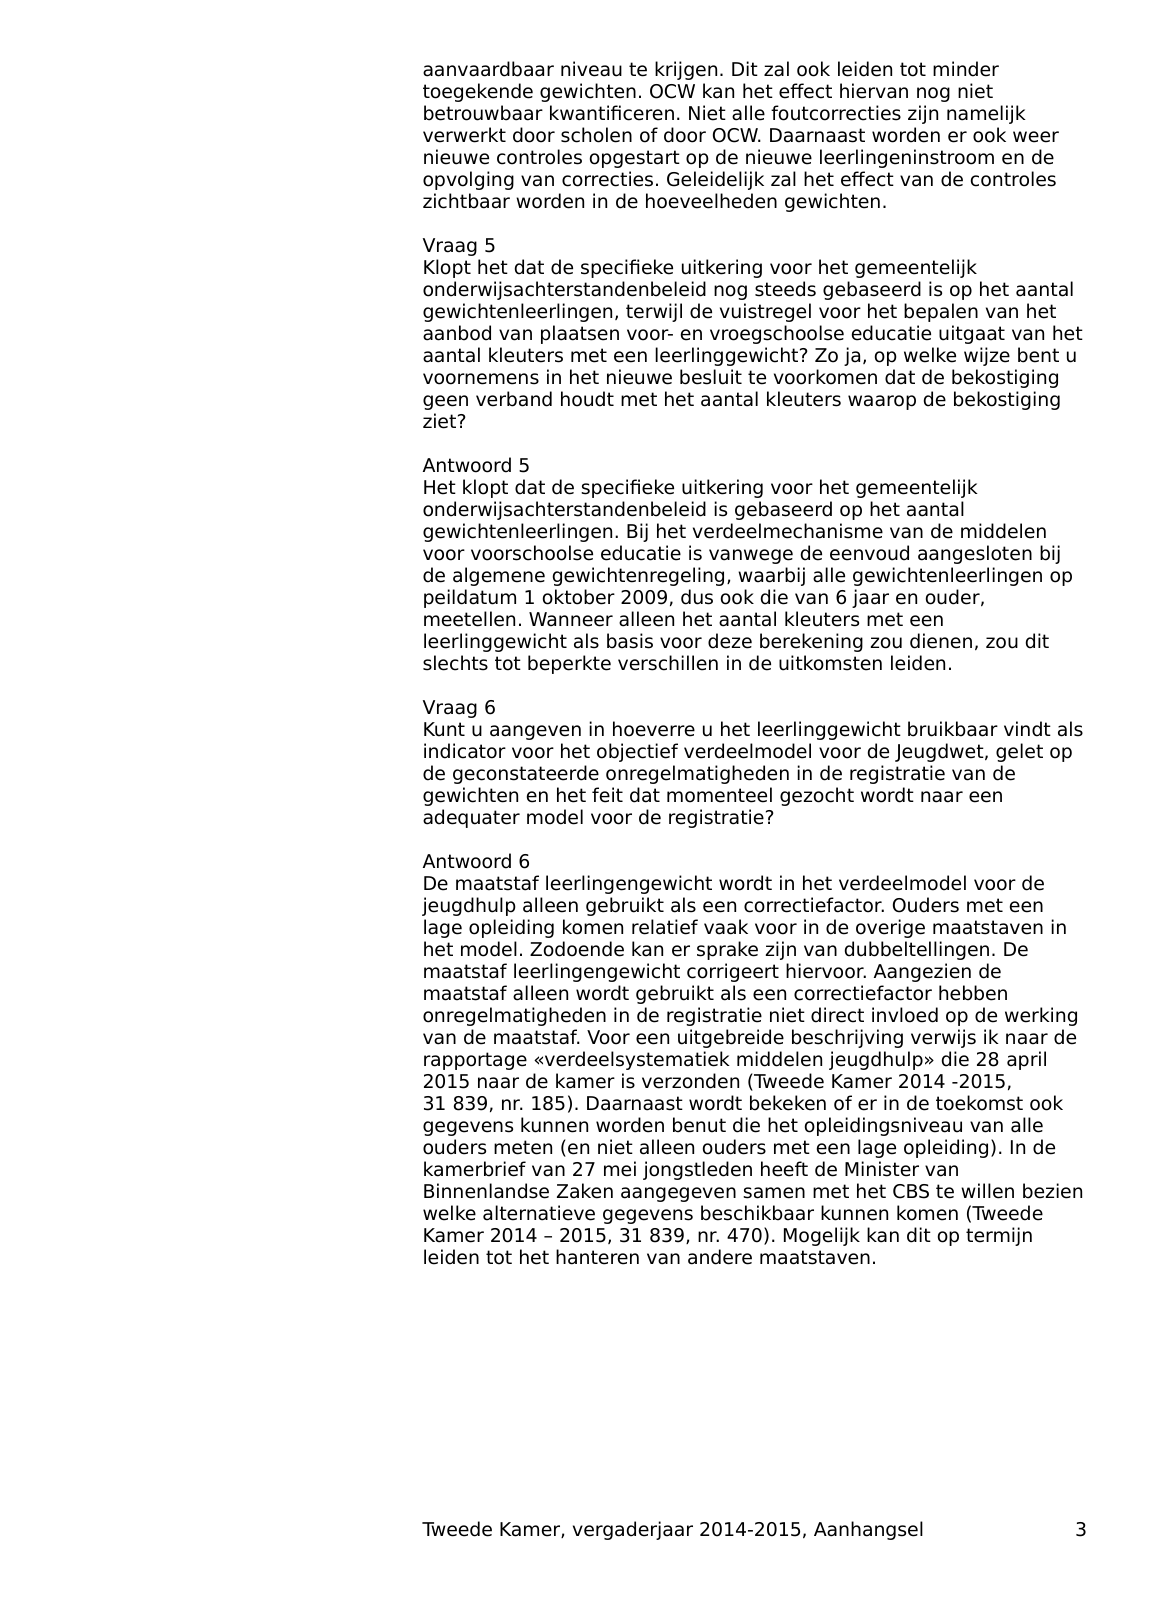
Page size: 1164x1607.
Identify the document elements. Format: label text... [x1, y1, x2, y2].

text aanvaardbaar niveau te krijgen. Dit zal ook leiden tot minder toegekende gewichten. OCW kan het effect hiervan nog niet betrouwbaar kwantificeren. Niet alle foutcorrecties zijn namelijk verwerkt door scholen of door OCW. Daarnaast worden er ook weer nieuwe controles opgestart op de nieuwe leerlingeninstroom en de opvolging van correcties. Geleidelijk zal het effect van de controles zichtbaar worden in de hoeveelheden gewichten. [422, 59, 1087, 213]
text Vraag 5 [422, 235, 1087, 257]
text Antwoord 5 [422, 455, 1087, 477]
text Klopt het dat de specifieke uitkering voor het gemeentelijk onderwijsachterstandenbeleid nog steeds gebaseerd is op het aantal gewichtenleerlingen, terwijl de vuistregel voor het bepalen van het aanbod van plaatsen voor- en vroegschoolse educatie uitgaat van het aantal kleuters met een leerlinggewicht? Zo ja, op welke wijze bent u voornemens in het nieuwe besluit te voorkomen dat de bekostiging geen verband houdt met het aantal kleuters waarop de bekostiging ziet? [422, 257, 1087, 433]
text De maatstaf leerlingengewicht wordt in het verdeelmodel voor de jeugdhulp alleen gebruikt als een correctiefactor. Ouders met een lage opleiding komen relatief vaak voor in de overige maatstaven in het model. Zodoende kan er sprake zijn van dubbeltellingen. De maatstaf leerlingengewicht corrigeert hiervoor. Aangezien de maatstaf alleen wordt gebruikt als een correctiefactor hebben onregelmatigheden in de registratie niet direct invloed op de werking van de maatstaf. Voor een uitgebreide beschrijving verwijs ik naar de rapportage «verdeelsystematiek middelen jeugdhulp» die 28 april 2015 naar de kamer is verzonden (Tweede Kamer 2014 -2015, 31 839, nr. 185). Daarnaast wordt bekeken of er in de toekomst ook gegevens kunnen worden benut die het opleidingsniveau van alle ouders meten (en niet alleen ouders met een lage opleiding). In de kamerbrief van 27 mei jongstleden heeft de Minister van Binnenlandse Zaken aangegeven samen met het CBS te willen bezien welke alternatieve gegevens beschikbaar kunnen komen (Tweede Kamer 2014 – 2015, 31 839, nr. 470). Mogelijk kan dit op termijn leiden tot het hanteren van andere maatstaven. [422, 873, 1087, 1269]
text Antwoord 6 [422, 851, 1087, 873]
text Kunt u aangeven in hoeverre u het leerlinggewicht bruikbaar vindt als indicator voor het objectief verdeelmodel voor de Jeugdwet, gelet op de geconstateerde onregelmatigheden in de registratie van de gewichten en het feit dat momenteel gezocht wordt naar een adequater model voor de registratie? [422, 719, 1087, 829]
text Vraag 6 [422, 697, 1087, 719]
text Het klopt dat de specifieke uitkering voor het gemeentelijk onderwijsachterstandenbeleid is gebaseerd op het aantal gewichtenleerlingen. Bij het verdeelmechanisme van de middelen voor voorschoolse educatie is vanwege de eenvoud aangesloten bij de algemene gewichtenregeling, waarbij alle gewichtenleerlingen op peildatum 1 oktober 2009, dus ook die van 6 jaar en ouder, meetellen. Wanneer alleen het aantal kleuters met een leerlinggewicht als basis voor deze berekening zou dienen, zou dit slechts tot beperkte verschillen in de uitkomsten leiden. [422, 477, 1087, 675]
